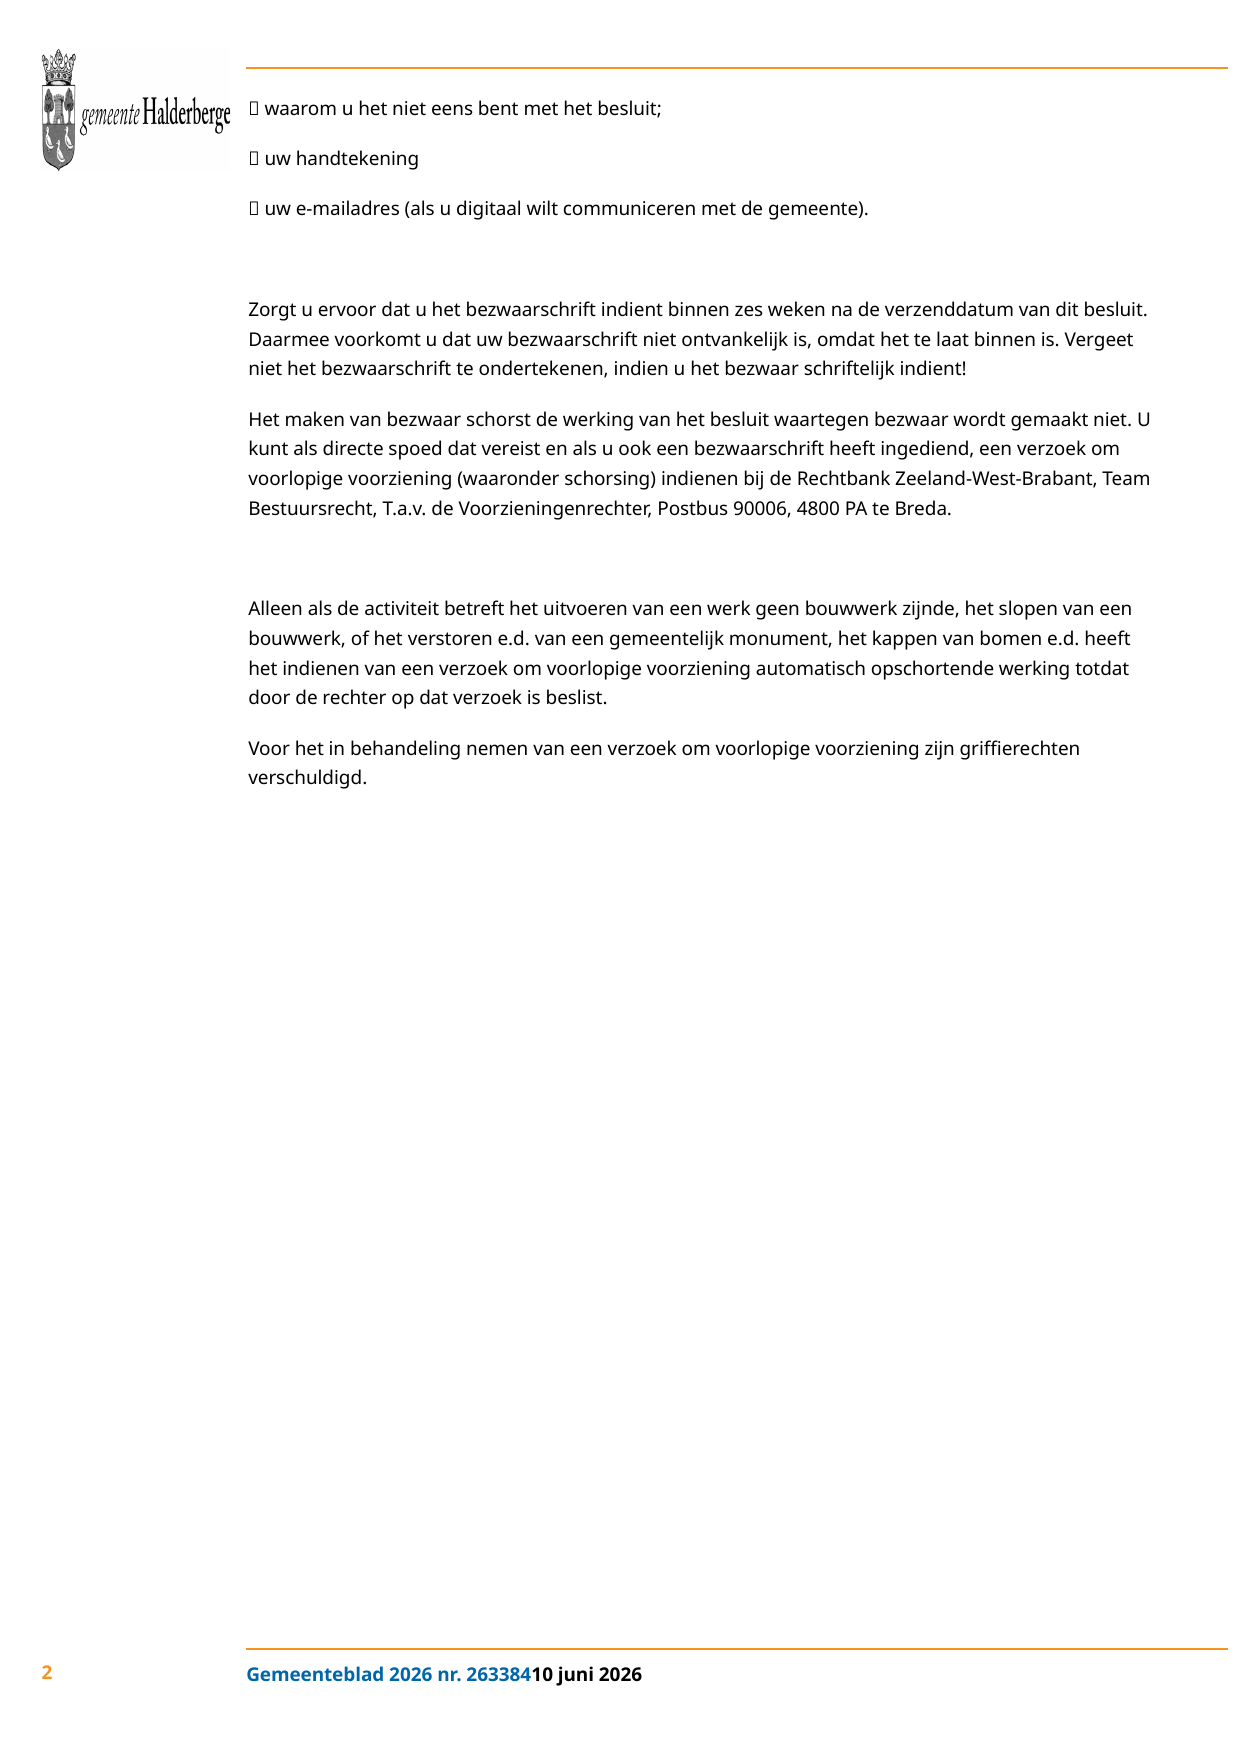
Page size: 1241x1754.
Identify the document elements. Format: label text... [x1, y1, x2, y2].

text  uw handtekening [248, 145, 1152, 171]
text  waarom u het niet eens bent met het besluit; [248, 95, 1152, 121]
text Voor het in behandeling nemen van een verzoek om voorlopige voorziening zijn griffierechten verschuldigd. [248, 735, 1152, 790]
text Zorgt u ervoor dat u het bezwaarschrift indient binnen zes weken na de verzenddatum van dit besluit. Daarmee voorkomt u dat uw bezwaarschrift niet ontvankelijk is, omdat het te laat binnen is. Vergeet niet het bezwaarschrift te ondertekenen, indien u het bezwaar schriftelijk indient! [248, 296, 1152, 381]
picture [41, 47, 231, 172]
text  uw e-mailadres (als u digitaal wilt communiceren met de gemeente). [248, 196, 1152, 221]
text Het maken van bezwaar schorst de werking van het besluit waartegen bezwaar wordt gemaakt niet. U kunt als directe spoed dat vereist en als u ook een bezwaarschrift heeft ingediend, een verzoek om voorlopige voorziening (waaronder schorsing) indienen bij de Rechtbank Zeeland-West-Brabant, Team Bestuursrecht, T.a.v. de Voorzieningenrechter, Postbus 90006, 4800 PA te Breda. [248, 406, 1152, 521]
text Alleen als de activiteit betreft het uitvoeren van een werk geen bouwwerk zijnde, het slopen van een bouwwerk, of het verstoren e.d. van een gemeentelijk monument, het kappen van bomen e.d. heeft het indienen van een verzoek om voorlopige voorziening automatisch opschortende werking totdat door de rechter op dat verzoek is beslist. [248, 596, 1152, 710]
